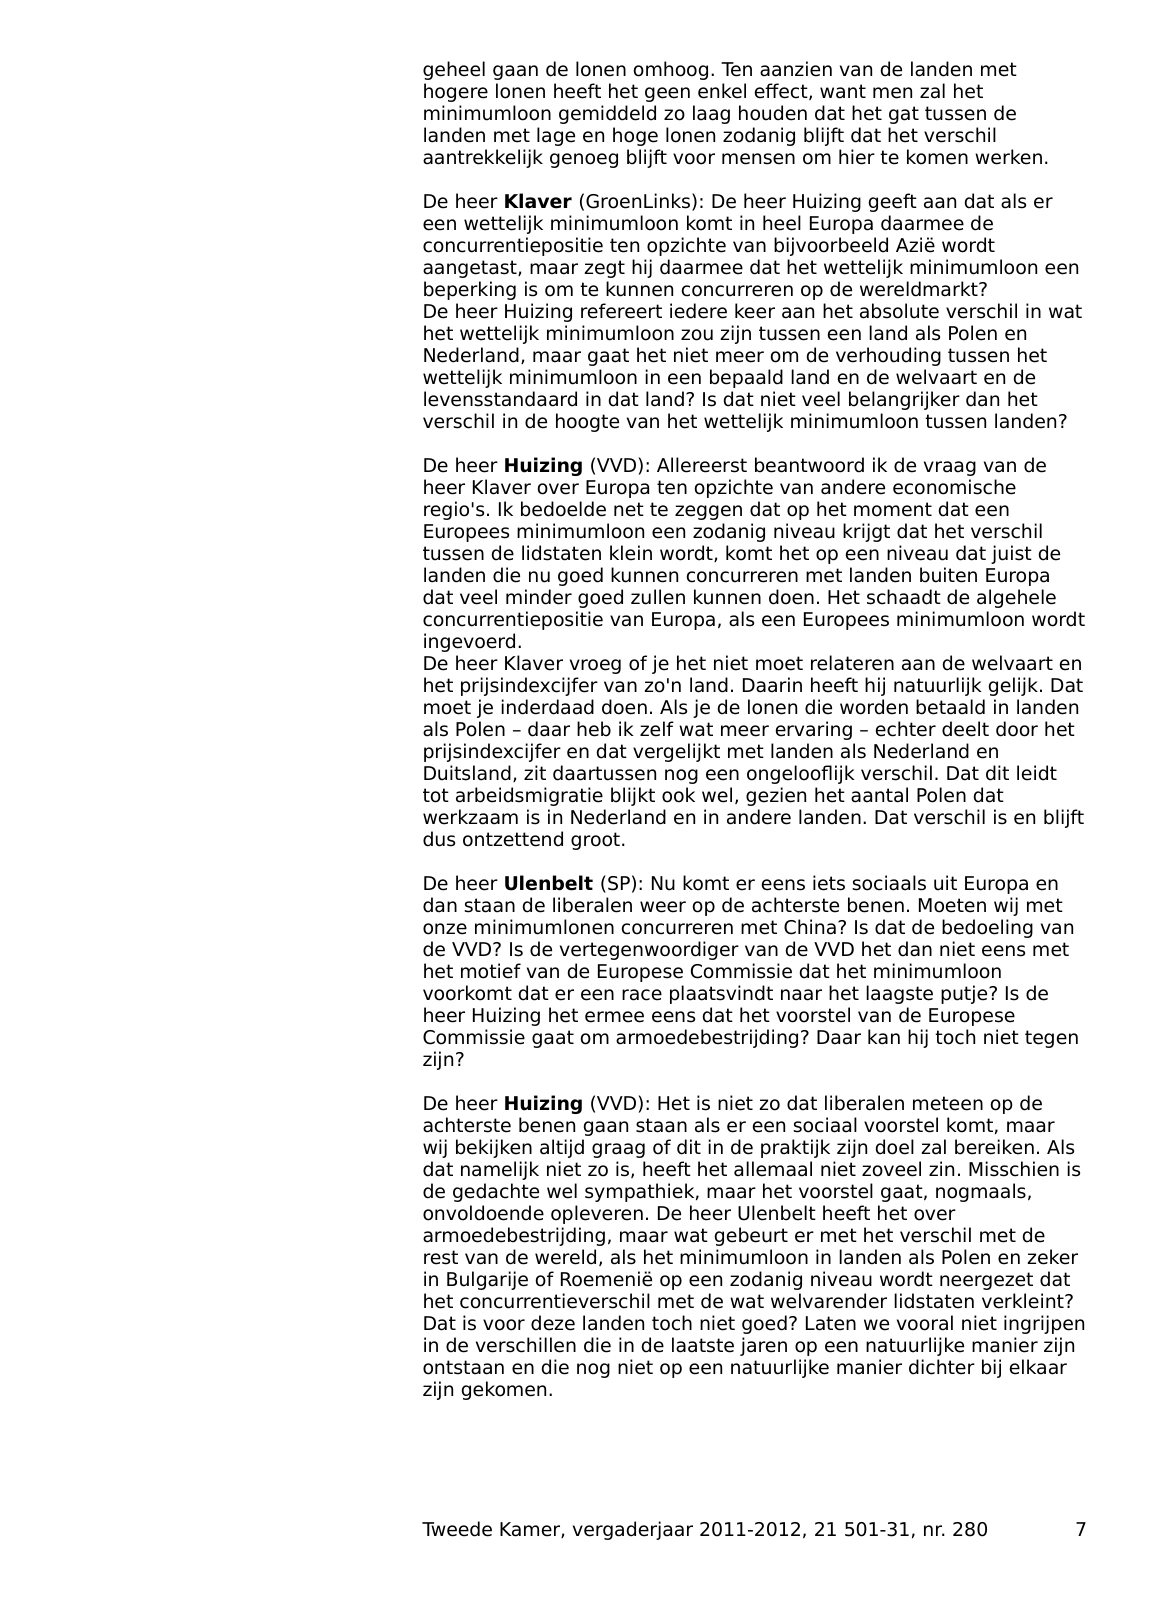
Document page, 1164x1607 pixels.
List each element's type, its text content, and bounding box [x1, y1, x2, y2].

text De heer Huizing (VVD): Allereerst beantwoord ik de vraag van de heer Klaver over Europa ten opzichte van andere economische regio's. Ik bedoelde net te zeggen dat op het moment dat een Europees minimumloon een zodanig niveau krijgt dat het verschil tussen de lidstaten klein wordt, komt het op een niveau dat juist de landen die nu goed kunnen concurreren met landen buiten Europa dat veel minder goed zullen kunnen doen. Het schaadt de algehele concurrentiepositie van Europa, als een Europees minimumloon wordt ingevoerd. [422, 455, 1087, 653]
text geheel gaan de lonen omhoog. Ten aanzien van de landen met hogere lonen heeft het geen enkel effect, want men zal het minimumloon gemiddeld zo laag houden dat het gat tussen de landen met lage en hoge lonen zodanig blijft dat het verschil aantrekkelijk genoeg blijft voor mensen om hier te komen werken. [422, 59, 1087, 169]
text De heer Ulenbelt (SP): Nu komt er eens iets sociaals uit Europa en dan staan de liberalen weer op de achterste benen. Moeten wij met onze minimumlonen concurreren met China? Is dat de bedoeling van de VVD? Is de vertegenwoordiger van de VVD het dan niet eens met het motief van de Europese Commissie dat het minimumloon voorkomt dat er een race plaatsvindt naar het laagste putje? Is de heer Huizing het ermee eens dat het voorstel van de Europese Commissie gaat om armoedebestrijding? Daar kan hij toch niet tegen zijn? [422, 873, 1087, 1071]
text De heer Klaver (GroenLinks): De heer Huizing geeft aan dat als er een wettelijk minimumloon komt in heel Europa daarmee de concurrentiepositie ten opzichte van bijvoorbeeld Azië wordt aangetast, maar zegt hij daarmee dat het wettelijk minimumloon een beperking is om te kunnen concurreren op de wereldmarkt? [422, 191, 1087, 301]
text De heer Klaver vroeg of je het niet moet relateren aan de welvaart en het prijsindexcijfer van zo'n land. Daarin heeft hij natuurlijk gelijk. Dat moet je inderdaad doen. Als je de lonen die worden betaald in landen als Polen – daar heb ik zelf wat meer ervaring – echter deelt door het prijsindexcijfer en dat vergelijkt met landen als Nederland en Duitsland, zit daartussen nog een ongelooflijk verschil. Dat dit leidt tot arbeidsmigratie blijkt ook wel, gezien het aantal Polen dat werkzaam is in Nederland en in andere landen. Dat verschil is en blijft dus ontzettend groot. [422, 653, 1087, 851]
text De heer Huizing (VVD): Het is niet zo dat liberalen meteen op de achterste benen gaan staan als er een sociaal voorstel komt, maar wij bekijken altijd graag of dit in de praktijk zijn doel zal bereiken. Als dat namelijk niet zo is, heeft het allemaal niet zoveel zin. Misschien is de gedachte wel sympathiek, maar het voorstel gaat, nogmaals, onvoldoende opleveren. De heer Ulenbelt heeft het over armoedebestrijding, maar wat gebeurt er met het verschil met de rest van de wereld, als het minimumloon in landen als Polen en zeker in Bulgarije of Roemenië op een zodanig niveau wordt neergezet dat het concurrentieverschil met de wat welvarender lidstaten verkleint? Dat is voor deze landen toch niet goed? Laten we vooral niet ingrijpen in de verschillen die in de laatste jaren op een natuurlijke manier zijn ontstaan en die nog niet op een natuurlijke manier dichter bij elkaar zijn gekomen. [422, 1093, 1087, 1401]
text De heer Huizing refereert iedere keer aan het absolute verschil in wat het wettelijk minimumloon zou zijn tussen een land als Polen en Nederland, maar gaat het niet meer om de verhouding tussen het wettelijk minimumloon in een bepaald land en de welvaart en de levensstandaard in dat land? Is dat niet veel belangrijker dan het verschil in de hoogte van het wettelijk minimumloon tussen landen? [422, 301, 1087, 433]
